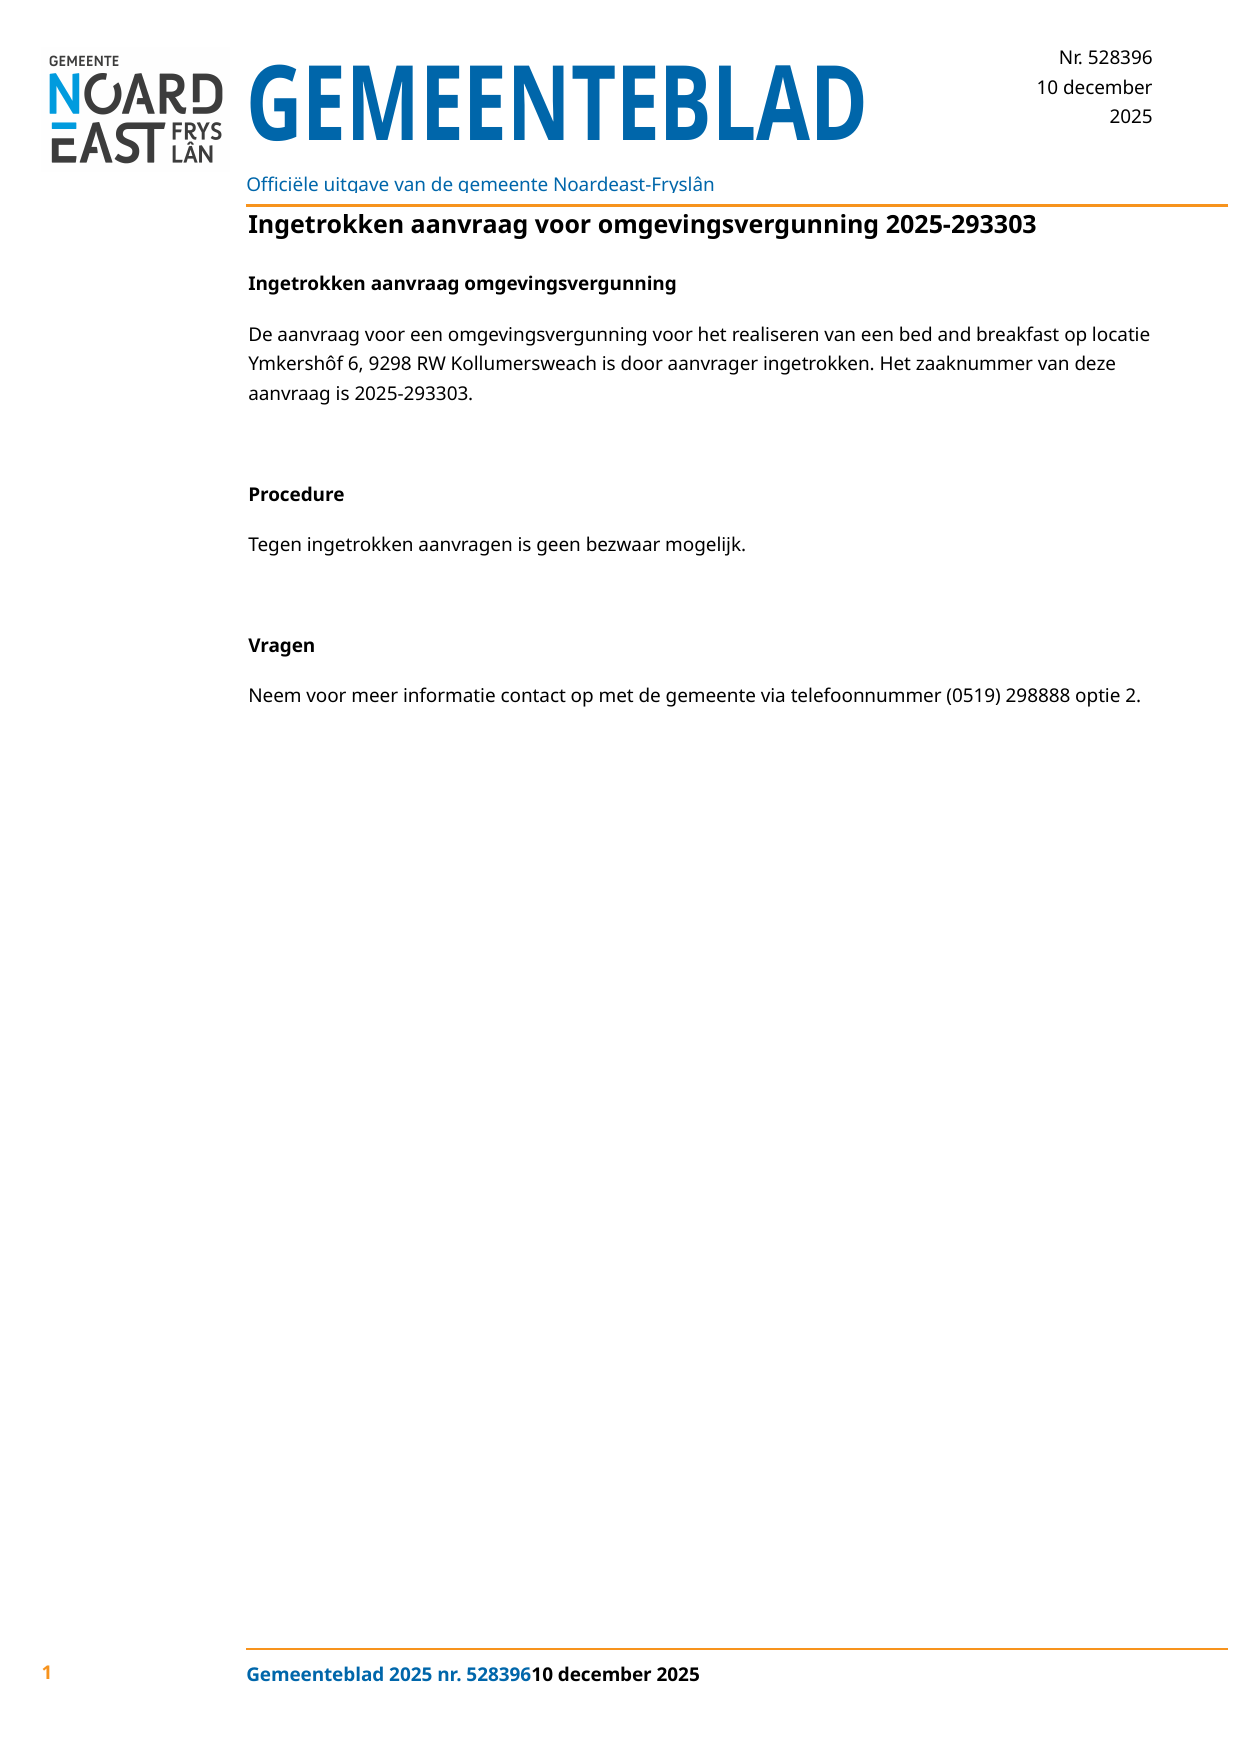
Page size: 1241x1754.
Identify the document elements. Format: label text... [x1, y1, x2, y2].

text Ingetrokken aanvraag omgevingsvergunning [248, 270, 1152, 296]
text Procedure [248, 481, 1152, 506]
text De aanvraag voor een omgevingsvergunning voor het realiseren van een bed and breakfast op locatie Ymkershôf 6, 9298 RW Kollumersweach is door aanvrager ingetrokken. Het zaaknummer van deze aanvraag is 2025-293303. [248, 321, 1152, 406]
picture [41, 47, 231, 172]
text Tegen ingetrokken aanvragen is geen bezwaar mogelijk. [248, 531, 1152, 557]
text Ingetrokken aanvraag voor omgevingsvergunning 2025-293303 [248, 207, 1152, 241]
text Vragen [248, 632, 1152, 658]
text Neem voor meer informatie contact op met de gemeente via telefoonnummer (0519) 298888 optie 2. [248, 682, 1152, 708]
